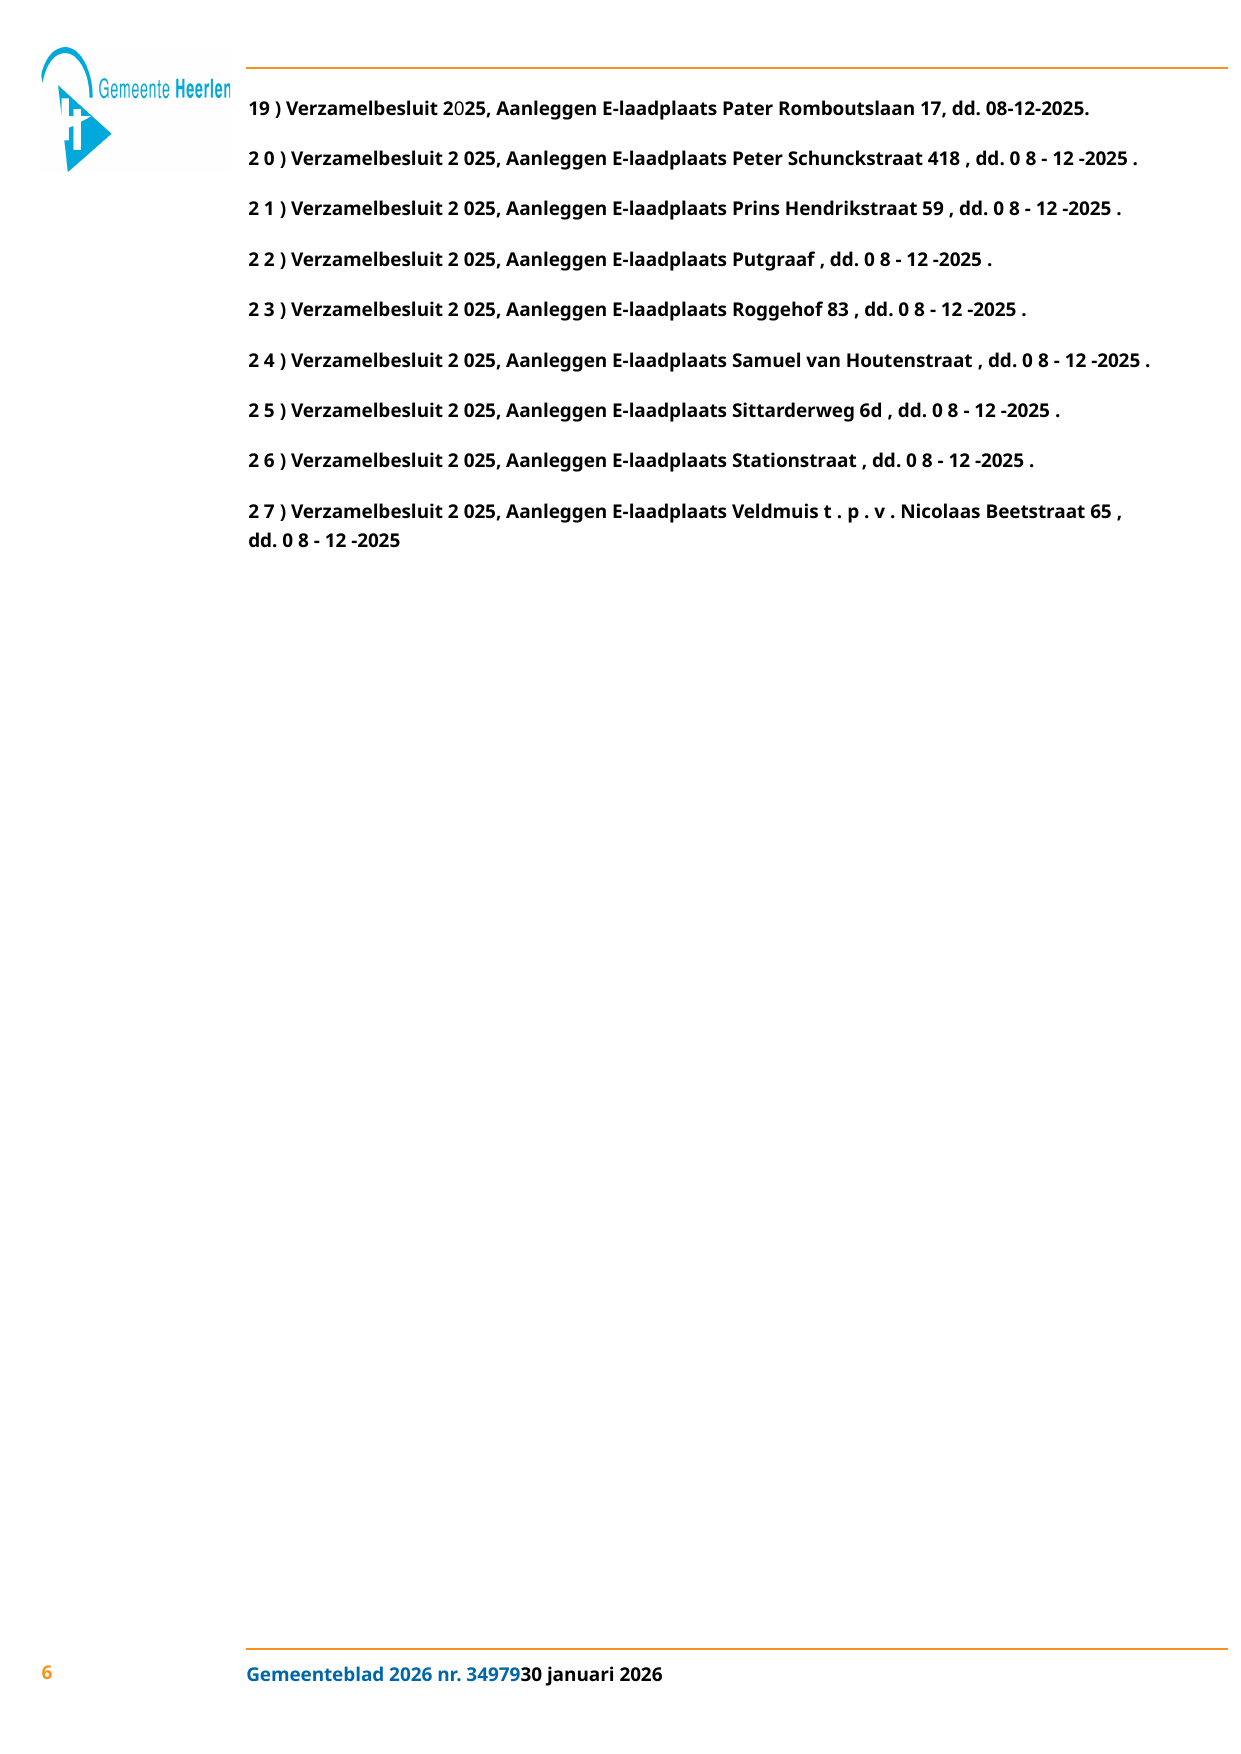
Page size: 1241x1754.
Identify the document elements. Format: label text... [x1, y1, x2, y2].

text 2 6 ) Verzamelbesluit 2 025, Aanleggen E-laadplaats Stationstraat , dd. 0 8 - 12 -2025 . [248, 448, 1152, 473]
picture [41, 47, 231, 172]
text 2 3 ) Verzamelbesluit 2 025, Aanleggen E-laadplaats Roggehof 83 , dd. 0 8 - 12 -2025 . [248, 296, 1152, 322]
text 2 5 ) Verzamelbesluit 2 025, Aanleggen E-laadplaats Sittarderweg 6d , dd. 0 8 - 12 -2025 . [248, 397, 1152, 423]
text 19 ) Verzamelbesluit 2025, Aanleggen E-laadplaats Pater Romboutslaan 17, dd. 08-12-2025. [248, 95, 1152, 121]
text 2 4 ) Verzamelbesluit 2 025, Aanleggen E-laadplaats Samuel van Houtenstraat , dd. 0 8 - 12 -2025 . [248, 347, 1152, 373]
picture [41, 47, 59, 70]
text 2 0 ) Verzamelbesluit 2 025, Aanleggen E-laadplaats Peter Schunckstraat 418 , dd. 0 8 - 12 -2025 . [248, 145, 1152, 171]
text 2 1 ) Verzamelbesluit 2 025, Aanleggen E-laadplaats Prins Hendrikstraat 59 , dd. 0 8 - 12 -2025 . [248, 196, 1152, 221]
text 2 7 ) Verzamelbesluit 2 025, Aanleggen E-laadplaats Veldmuis t . p . v . Nicolaas Beetstraat 65 , dd. 0 8 - 12 -2025 [248, 498, 1152, 553]
text 2 2 ) Verzamelbesluit 2 025, Aanleggen E-laadplaats Putgraaf , dd. 0 8 - 12 -2025 . [248, 246, 1152, 272]
